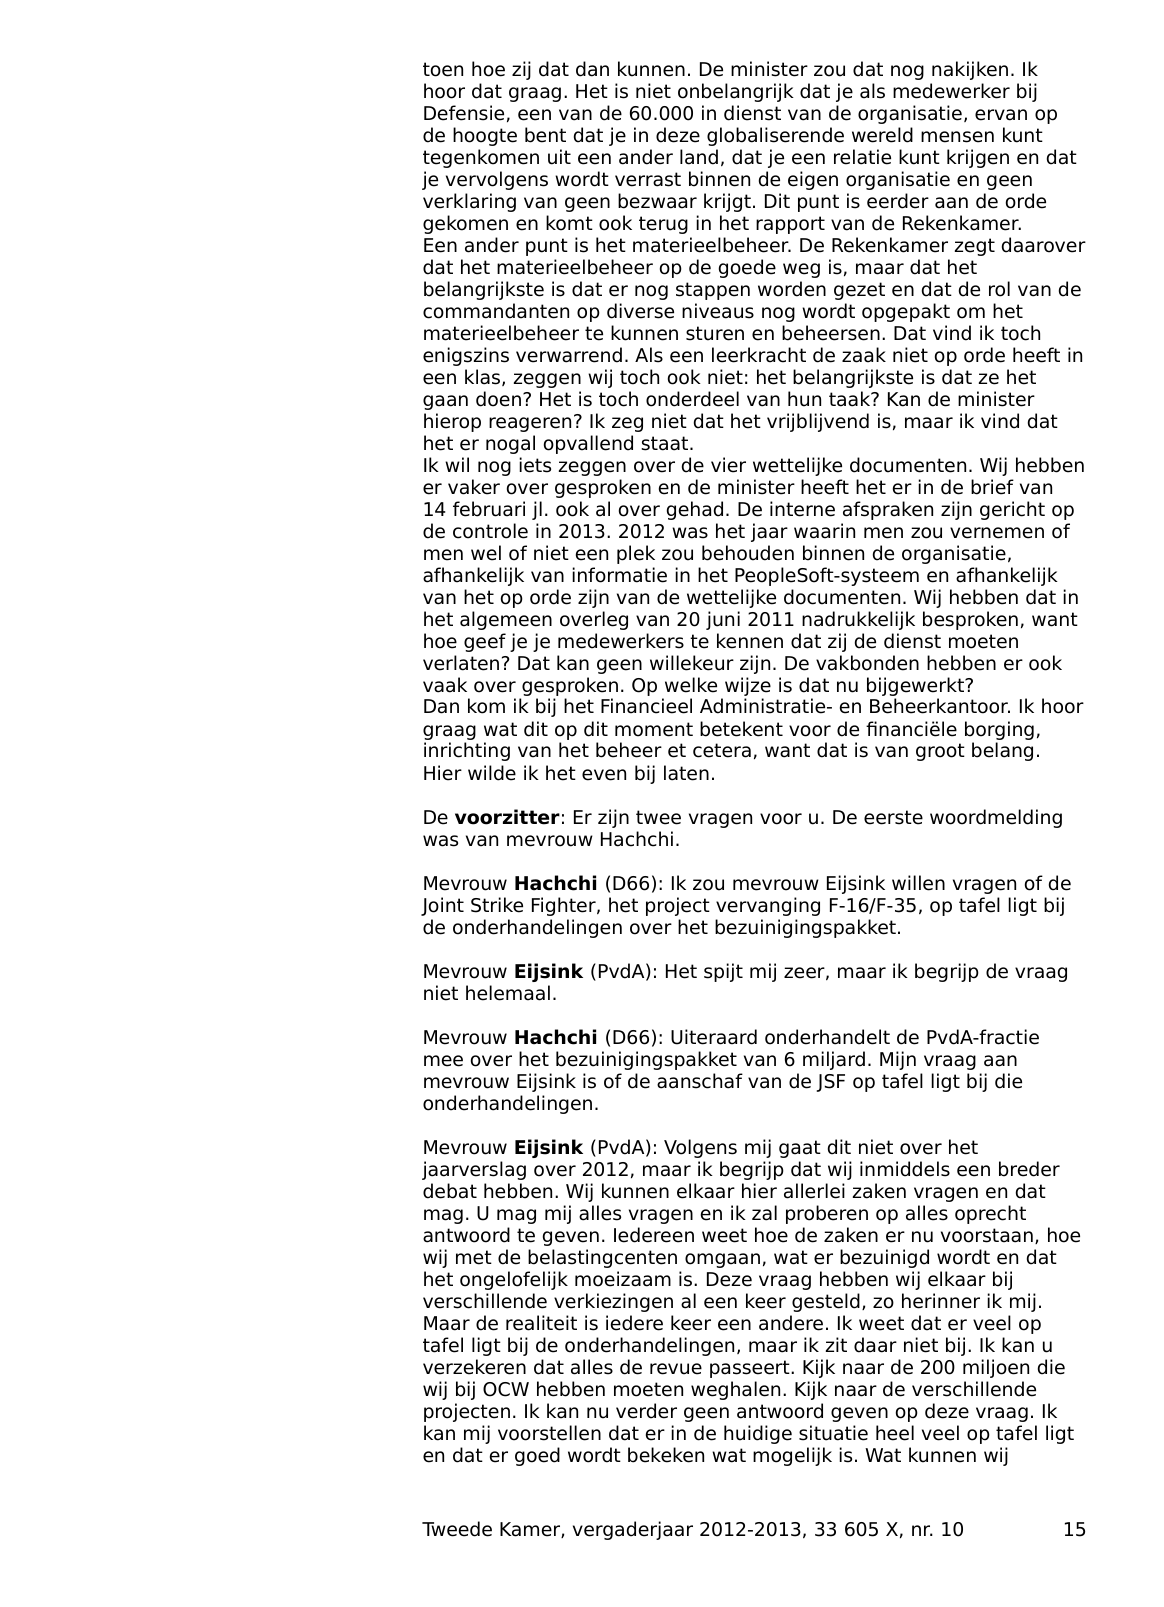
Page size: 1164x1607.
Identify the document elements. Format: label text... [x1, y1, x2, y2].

text Mevrouw Hachchi (D66): Ik zou mevrouw Eijsink willen vragen of de Joint Strike Fighter, het project vervanging F-16/F-35, op tafel ligt bij de onderhandelingen over het bezuinigingspakket. [422, 873, 1087, 939]
text De voorzitter: Er zijn twee vragen voor u. De eerste woordmelding was van mevrouw Hachchi. [422, 807, 1087, 851]
text Mevrouw Eijsink (PvdA): Volgens mij gaat dit niet over het jaarverslag over 2012, maar ik begrijp dat wij inmiddels een breder debat hebben. Wij kunnen elkaar hier allerlei zaken vragen en dat mag. U mag mij alles vragen en ik zal proberen op alles oprecht antwoord te geven. Iedereen weet hoe de zaken er nu voorstaan, hoe wij met de belastingcenten omgaan, wat er bezuinigd wordt en dat het ongelofelijk moeizaam is. Deze vraag hebben wij elkaar bij verschillende verkiezingen al een keer gesteld, zo herinner ik mij. Maar de realiteit is iedere keer een andere. Ik weet dat er veel op tafel ligt bij de onderhandelingen, maar ik zit daar niet bij. Ik kan u verzekeren dat alles de revue passeert. Kijk naar de 200 miljoen die wij bij OCW hebben moeten weghalen. Kijk naar de verschillende projecten. Ik kan nu verder geen antwoord geven op deze vraag. Ik kan mij voorstellen dat er in de huidige situatie heel veel op tafel ligt en dat er goed wordt bekeken wat mogelijk is. Wat kunnen wij [422, 1137, 1087, 1467]
text Dan kom ik bij het Financieel Administratie- en Beheerkantoor. Ik hoor graag wat dit op dit moment betekent voor de financiële borging, inrichting van het beheer et cetera, want dat is van groot belang. [422, 696, 1087, 762]
text Mevrouw Hachchi (D66): Uiteraard onderhandelt de PvdA-fractie mee over het bezuinigingspakket van 6 miljard. Mijn vraag aan mevrouw Eijsink is of de aanschaf van de JSF op tafel ligt bij die onderhandelingen. [422, 1027, 1087, 1115]
text toen hoe zij dat dan kunnen. De minister zou dat nog nakijken. Ik hoor dat graag. Het is niet onbelangrijk dat je als medewerker bij Defensie, een van de 60.000 in dienst van de organisatie, ervan op de hoogte bent dat je in deze globaliserende wereld mensen kunt tegenkomen uit een ander land, dat je een relatie kunt krijgen en dat je vervolgens wordt verrast binnen de eigen organisatie en geen verklaring van geen bezwaar krijgt. Dit punt is eerder aan de orde gekomen en komt ook terug in het rapport van de Rekenkamer. [422, 59, 1087, 235]
text Ik wil nog iets zeggen over de vier wettelijke documenten. Wij hebben er vaker over gesproken en de minister heeft het er in de brief van 14 februari jl. ook al over gehad. De interne afspraken zijn gericht op de controle in 2013. 2012 was het jaar waarin men zou vernemen of men wel of niet een plek zou behouden binnen de organisatie, afhankelijk van informatie in het PeopleSoft-systeem en afhankelijk van het op orde zijn van de wettelijke documenten. Wij hebben dat in het algemeen overleg van 20 juni 2011 nadrukkelijk besproken, want hoe geef je je medewerkers te kennen dat zij de dienst moeten verlaten? Dat kan geen willekeur zijn. De vakbonden hebben er ook vaak over gesproken. Op welke wijze is dat nu bijgewerkt? [422, 455, 1087, 696]
text Mevrouw Eijsink (PvdA): Het spijt mij zeer, maar ik begrijp de vraag niet helemaal. [422, 961, 1087, 1005]
text Hier wilde ik het even bij laten. [422, 762, 1087, 784]
text Een ander punt is het materieelbeheer. De Rekenkamer zegt daarover dat het materieelbeheer op de goede weg is, maar dat het belangrijkste is dat er nog stappen worden gezet en dat de rol van de commandanten op diverse niveaus nog wordt opgepakt om het materieelbeheer te kunnen sturen en beheersen. Dat vind ik toch enigszins verwarrend. Als een leerkracht de zaak niet op orde heeft in een klas, zeggen wij toch ook niet: het belangrijkste is dat ze het gaan doen? Het is toch onderdeel van hun taak? Kan de minister hierop reageren? Ik zeg niet dat het vrijblijvend is, maar ik vind dat het er nogal opvallend staat. [422, 235, 1087, 455]
